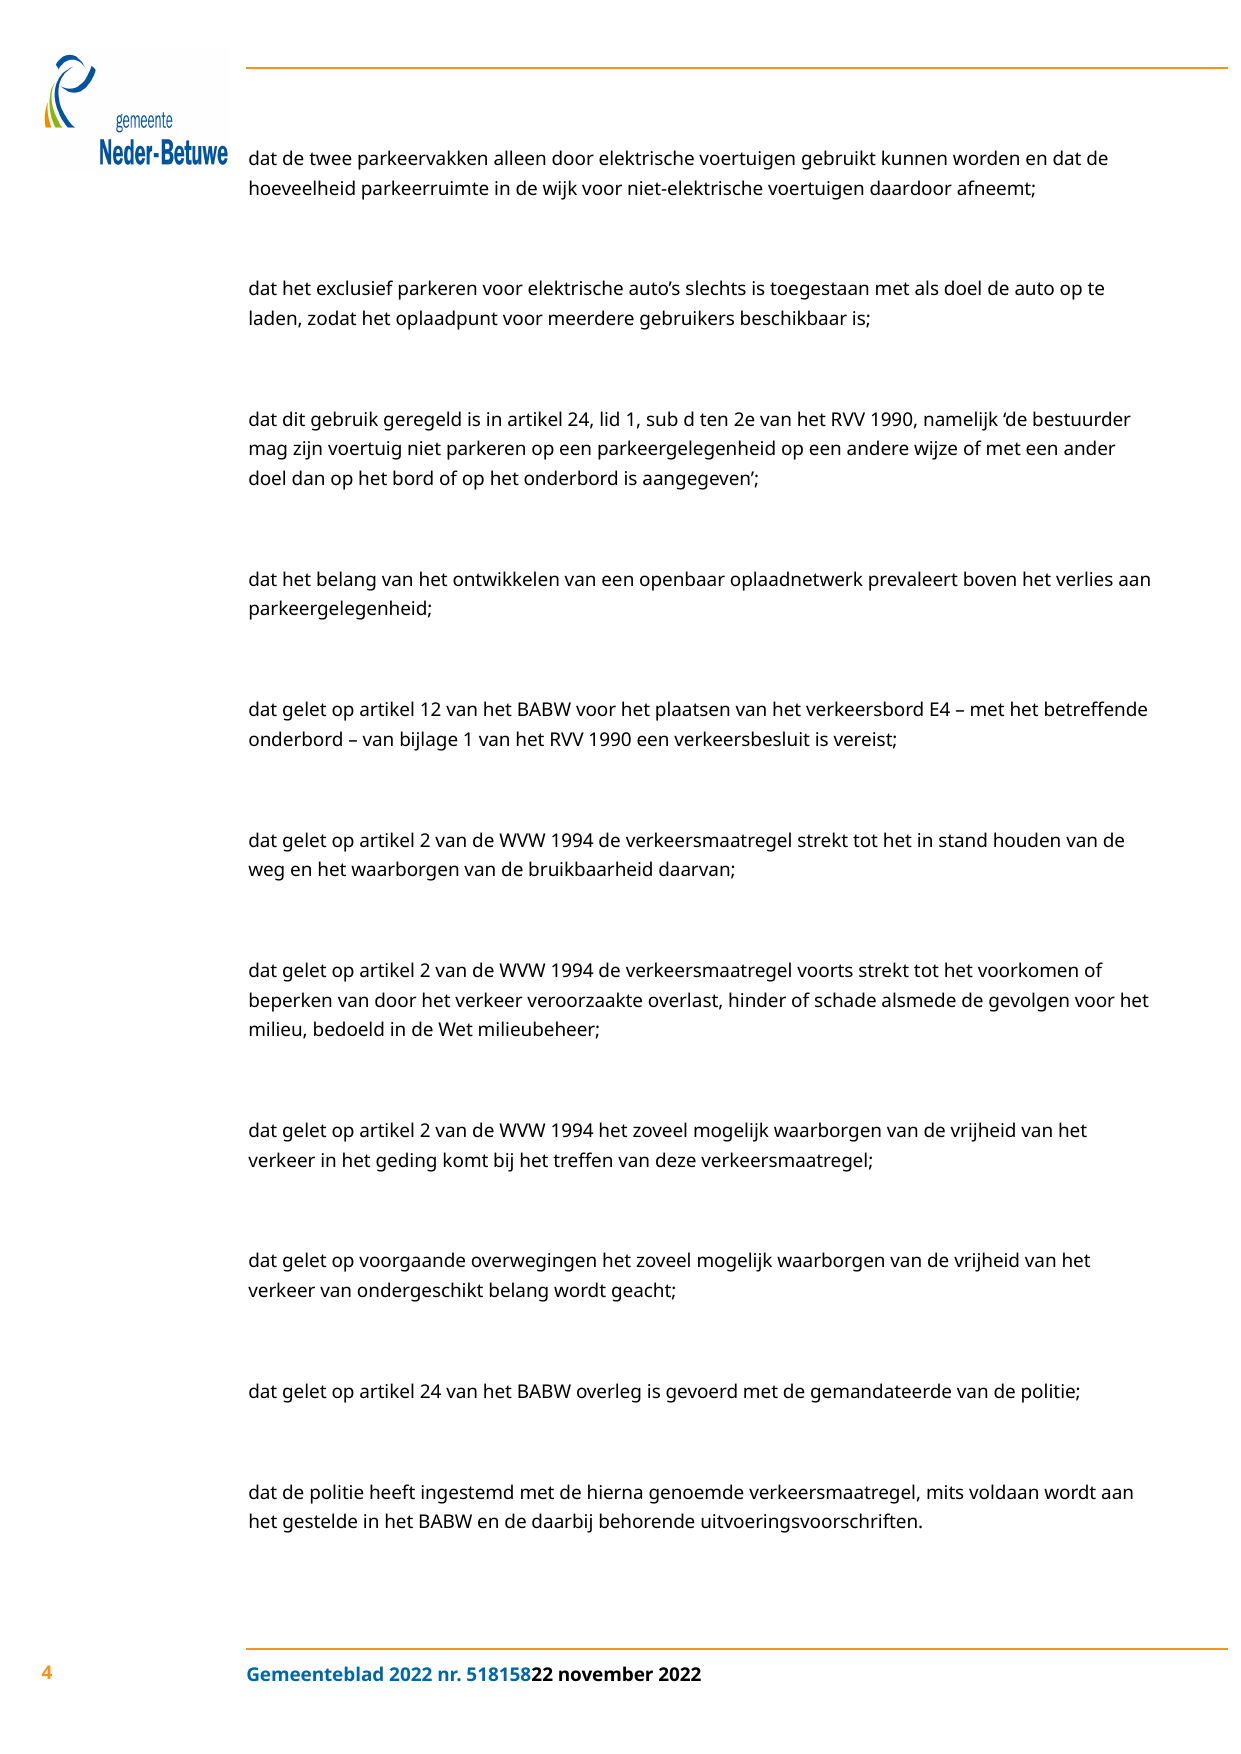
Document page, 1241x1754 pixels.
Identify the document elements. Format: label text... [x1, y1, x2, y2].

text dat gelet op artikel 24 van het BABW overleg is gevoerd met de gemandateerde van de politie; [248, 1378, 1152, 1404]
text dat de twee parkeervakken alleen door elektrische voertuigen gebruikt kunnen worden en dat de hoeveelheid parkeerruimte in de wijk voor niet-elektrische voertuigen daardoor afneemt; [248, 145, 1152, 201]
text dat gelet op artikel 2 van de WVW 1994 de verkeersmaatregel voorts strekt tot het voorkomen of beperken van door het verkeer veroorzaakte overlast, hinder of schade alsmede de gevolgen voor het milieu, bedoeld in de Wet milieubeheer; [248, 957, 1152, 1042]
text dat de politie heeft ingestemd met de hierna genoemde verkeersmaatregel, mits voldaan wordt aan het gestelde in het BABW en de daarbij behorende uitvoeringsvoorschriften. [248, 1479, 1152, 1534]
text dat gelet op artikel 12 van het BABW voor het plaatsen van het verkeersbord E4 – met het betreffende onderbord – van bijlage 1 van het RVV 1990 een verkeersbesluit is vereist; [248, 696, 1152, 752]
text dat gelet op artikel 2 van de WVW 1994 de verkeersmaatregel strekt tot het in stand houden van de weg en het waarborgen van de bruikbaarheid daarvan; [248, 827, 1152, 882]
text dat het belang van het ontwikkelen van een openbaar oplaadnetwerk prevaleert boven het verlies aan parkeergelegenheid; [248, 566, 1152, 621]
picture [41, 47, 231, 172]
text dat dit gebruik geregeld is in artikel 24, lid 1, sub d ten 2e van het RVV 1990, namelijk ‘de bestuurder mag zijn voertuig niet parkeren op een parkeergelegenheid op een andere wijze of met een ander doel dan op het bord of op het onderbord is aangegeven’; [248, 406, 1152, 491]
text dat gelet op voorgaande overwegingen het zoveel mogelijk waarborgen van de vrijheid van het verkeer van ondergeschikt belang wordt geacht; [248, 1248, 1152, 1303]
text dat gelet op artikel 2 van de WVW 1994 het zoveel mogelijk waarborgen van de vrijheid van het verkeer in het geding komt bij het treffen van deze verkeersmaatregel; [248, 1117, 1152, 1173]
text dat het exclusief parkeren voor elektrische auto’s slechts is toegestaan met als doel de auto op te laden, zodat het oplaadpunt voor meerdere gebruikers beschikbaar is; [248, 276, 1152, 331]
